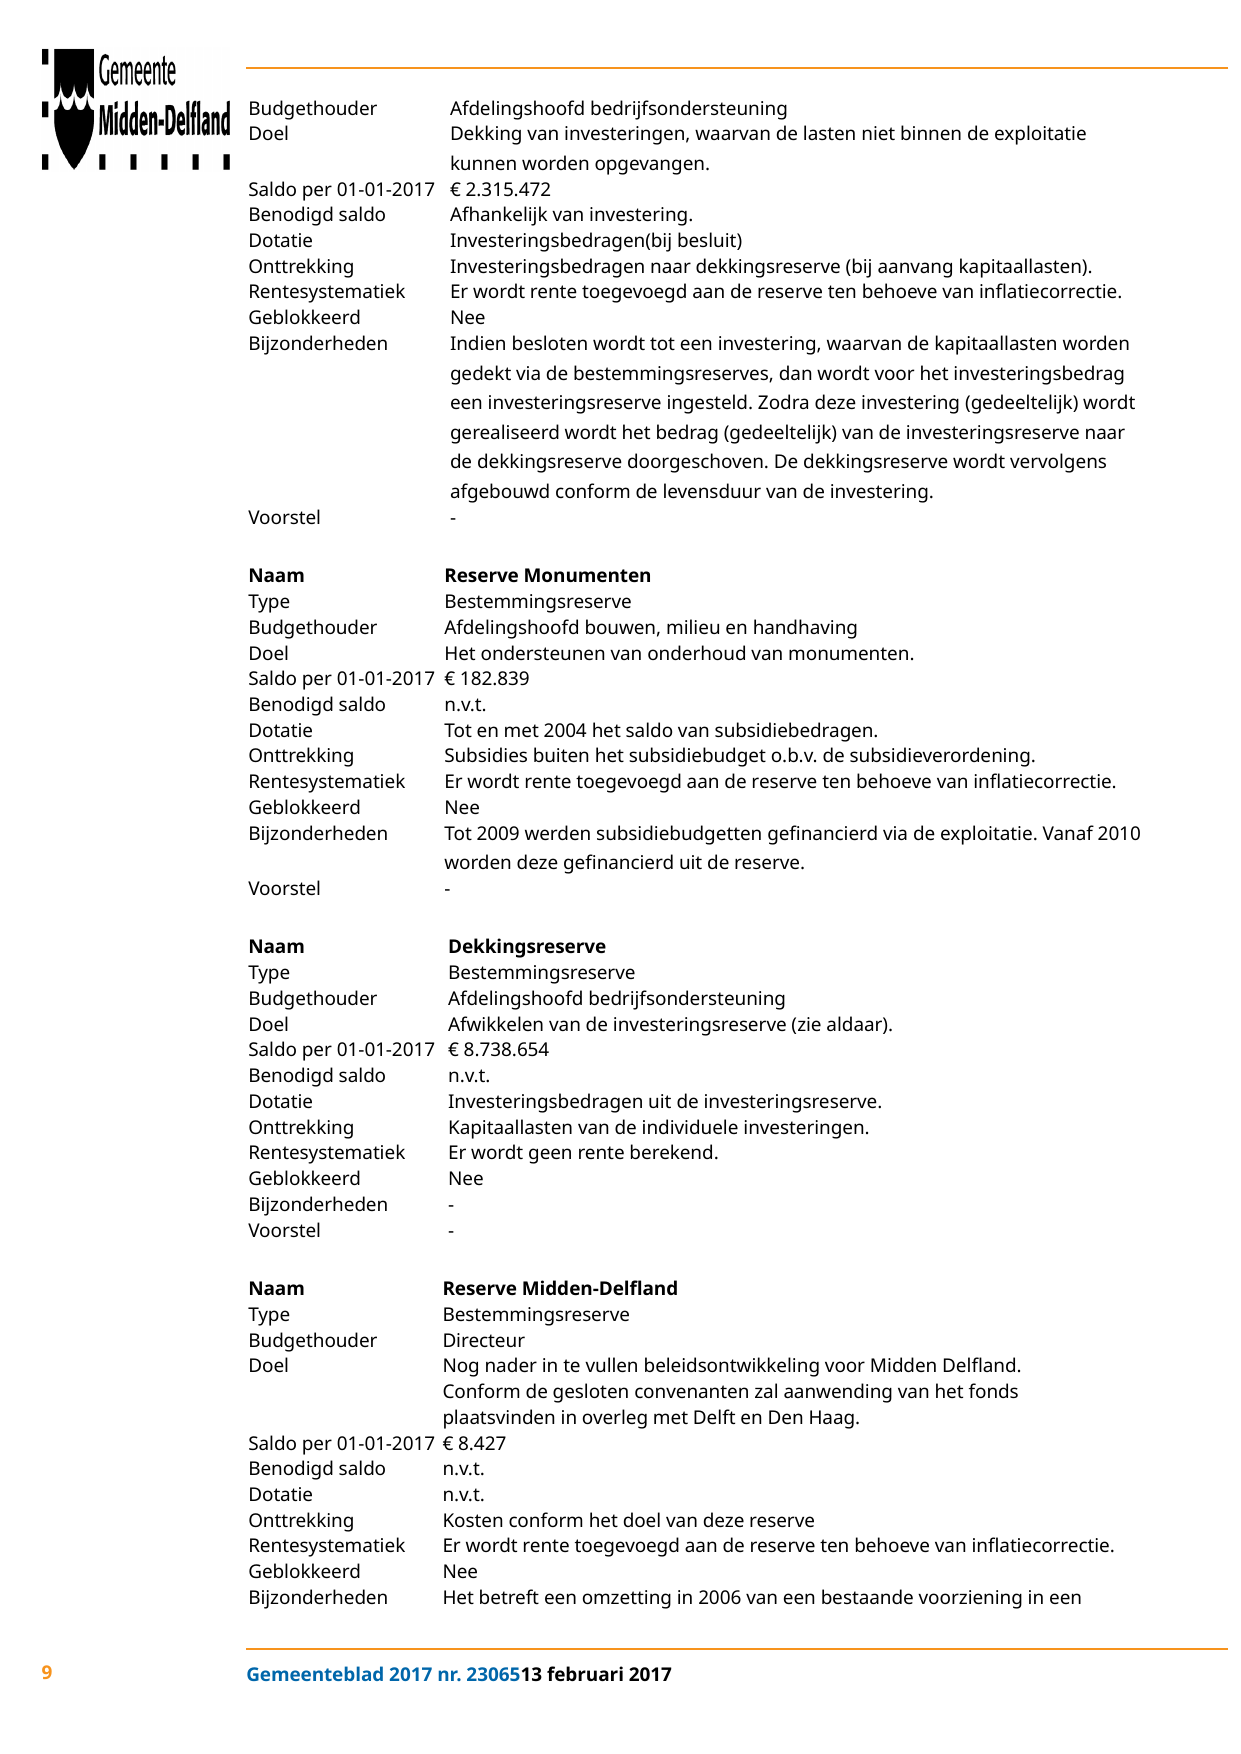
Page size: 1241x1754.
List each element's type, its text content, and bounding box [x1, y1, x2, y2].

table_cell Afhankelijk van investering. [450, 202, 1152, 227]
table_cell Nee [450, 305, 1152, 330]
table_cell Bestemmingsreserve [442, 1301, 1152, 1327]
table_cell Saldo per 01-01-2017 [248, 665, 444, 691]
table_cell Bijzonderheden [248, 330, 450, 504]
table_cell Budgethouder [248, 985, 448, 1011]
table_cell Saldo per 01-01-2017 [248, 1037, 448, 1062]
table_cell Bijzonderheden [248, 820, 444, 875]
table_cell Conform de gesloten convenanten zal aanwending van het fonds [442, 1378, 1152, 1404]
table_cell n.v.t. [442, 1456, 1152, 1481]
table_cell Onttrekking [248, 1114, 448, 1139]
table_cell Benodigd saldo [248, 1456, 442, 1481]
table_header Reserve Monumenten [444, 563, 1152, 588]
table_cell Indien besloten wordt tot een investering, waarvan de kapitaallasten worden gedekt via de bestemmingsreserves, dan wordt voor het investeringsbedrag een investeringsreserve ingesteld. Zodra deze investering (gedeeltelijk) wordt gerealiseerd wordt het bedrag (gedeeltelijk) van de investeringsreserve naar de dekkingsreserve doorgeschoven. De dekkingsreserve wordt vervolgens afgebouwd conform de levensduur van de investering. [450, 330, 1152, 504]
table_cell Er wordt rente toegevoegd aan de reserve ten behoeve van inflatiecorrectie. [442, 1533, 1152, 1558]
table_cell Afwikkelen van de investeringsreserve (zie aldaar). [448, 1011, 1152, 1037]
table_cell Rentesystematiek [248, 1140, 448, 1165]
table_cell Directeur [442, 1327, 1152, 1353]
table_cell Tot en met 2004 het saldo van subsidiebedragen. [444, 717, 1152, 743]
table_cell Rentesystematiek [248, 1533, 442, 1558]
table_cell Rentesystematiek [248, 768, 444, 794]
table_cell Geblokkeerd [248, 1559, 442, 1584]
table_cell Investeringsbedragen naar dekkingsreserve (bij aanvang kapitaallasten). [450, 253, 1152, 279]
table_cell Onttrekking [248, 253, 450, 279]
table_cell Doel [248, 640, 444, 665]
table_cell Budgethouder [248, 95, 450, 121]
table_cell Onttrekking [248, 1507, 442, 1533]
table_cell Dotatie [248, 1088, 448, 1114]
table_cell Rentesystematiek [248, 279, 450, 304]
table_header Naam [248, 934, 448, 959]
table_cell Het ondersteunen van onderhoud van monumenten. [444, 640, 1152, 665]
table_cell Nee [442, 1559, 1152, 1584]
table_cell Doel [248, 121, 450, 176]
table_cell Nee [444, 794, 1152, 820]
table_cell - [448, 1191, 1152, 1217]
table_cell Budgethouder [248, 614, 444, 640]
table_cell n.v.t. [444, 691, 1152, 717]
table_cell [248, 1404, 442, 1430]
picture [41, 47, 231, 172]
table_cell n.v.t. [448, 1063, 1152, 1088]
table_cell Benodigd saldo [248, 1063, 448, 1088]
table_cell Bestemmingsreserve [448, 960, 1152, 985]
table_cell Afdelingshoofd bedrijfsondersteuning [448, 985, 1152, 1011]
table_cell Doel [248, 1011, 448, 1037]
table_cell € 182.839 [444, 665, 1152, 691]
table_cell - [444, 875, 1152, 901]
table_cell Voorstel [248, 504, 450, 529]
table_cell Er wordt rente toegevoegd aan de reserve ten behoeve van inflatiecorrectie. [444, 768, 1152, 794]
table_cell Bijzonderheden [248, 1191, 448, 1217]
table_cell Benodigd saldo [248, 202, 450, 227]
table_cell Tot 2009 werden subsidiebudgetten gefinancierd via de exploitatie. Vanaf 2010 worden deze gefinancierd uit de reserve. [444, 820, 1152, 875]
table_cell Dotatie [248, 717, 444, 743]
table_cell Benodigd saldo [248, 691, 444, 717]
table_cell Bestemmingsreserve [444, 588, 1152, 614]
table_cell Investeringsbedragen(bij besluit) [450, 227, 1152, 253]
table_cell Type [248, 1301, 442, 1327]
table_cell Type [248, 960, 448, 985]
table_cell Geblokkeerd [248, 794, 444, 820]
table_cell Investeringsbedragen uit de investeringsreserve. [448, 1088, 1152, 1114]
table_cell Saldo per 01-01-2017 [248, 1430, 442, 1456]
table_cell n.v.t. [442, 1481, 1152, 1507]
table_cell Er wordt geen rente berekend. [448, 1140, 1152, 1165]
table_header Naam [248, 563, 444, 588]
table_cell Voorstel [248, 1217, 448, 1242]
table_cell € 8.738.654 [448, 1037, 1152, 1062]
table_cell Onttrekking [248, 743, 444, 768]
table_cell Dotatie [248, 1481, 442, 1507]
table_cell Geblokkeerd [248, 305, 450, 330]
table_cell [248, 1378, 442, 1404]
table_cell Kosten conform het doel van deze reserve [442, 1507, 1152, 1533]
table_cell € 8.427 [442, 1430, 1152, 1456]
table_cell Nog nader in te vullen beleidsontwikkeling voor Midden Delfland. [442, 1353, 1152, 1378]
table_cell Kapitaallasten van de individuele investeringen. [448, 1114, 1152, 1139]
table_cell Er wordt rente toegevoegd aan de reserve ten behoeve van inflatiecorrectie. [450, 279, 1152, 304]
table_cell Type [248, 588, 444, 614]
table_cell Het betreft een omzetting in 2006 van een bestaande voorziening in een [442, 1584, 1152, 1610]
table_cell Doel [248, 1353, 442, 1378]
table_cell Geblokkeerd [248, 1165, 448, 1191]
table_header Naam [248, 1275, 442, 1301]
table_cell - [450, 504, 1152, 529]
table_cell € 2.315.472 [450, 176, 1152, 202]
table_cell Afdelingshoofd bouwen, milieu en handhaving [444, 614, 1152, 640]
table_cell Afdelingshoofd bedrijfsondersteuning [450, 95, 1152, 121]
table_cell Nee [448, 1165, 1152, 1191]
table_cell Dekking van investeringen, waarvan de lasten niet binnen de exploitatie kunnen worden opgevangen. [450, 121, 1152, 176]
table_cell - [448, 1217, 1152, 1242]
table_cell Dotatie [248, 227, 450, 253]
table_cell plaatsvinden in overleg met Delft en Den Haag. [442, 1404, 1152, 1430]
table_cell Saldo per 01-01-2017 [248, 176, 450, 202]
table_cell Voorstel [248, 875, 444, 901]
table_header Dekkingsreserve [448, 934, 1152, 959]
table_cell Bijzonderheden [248, 1584, 442, 1610]
table_cell Subsidies buiten het subsidiebudget o.b.v. de subsidieverordening. [444, 743, 1152, 768]
table_header Reserve Midden-Delfland [442, 1275, 1152, 1301]
table_cell Budgethouder [248, 1327, 442, 1353]
